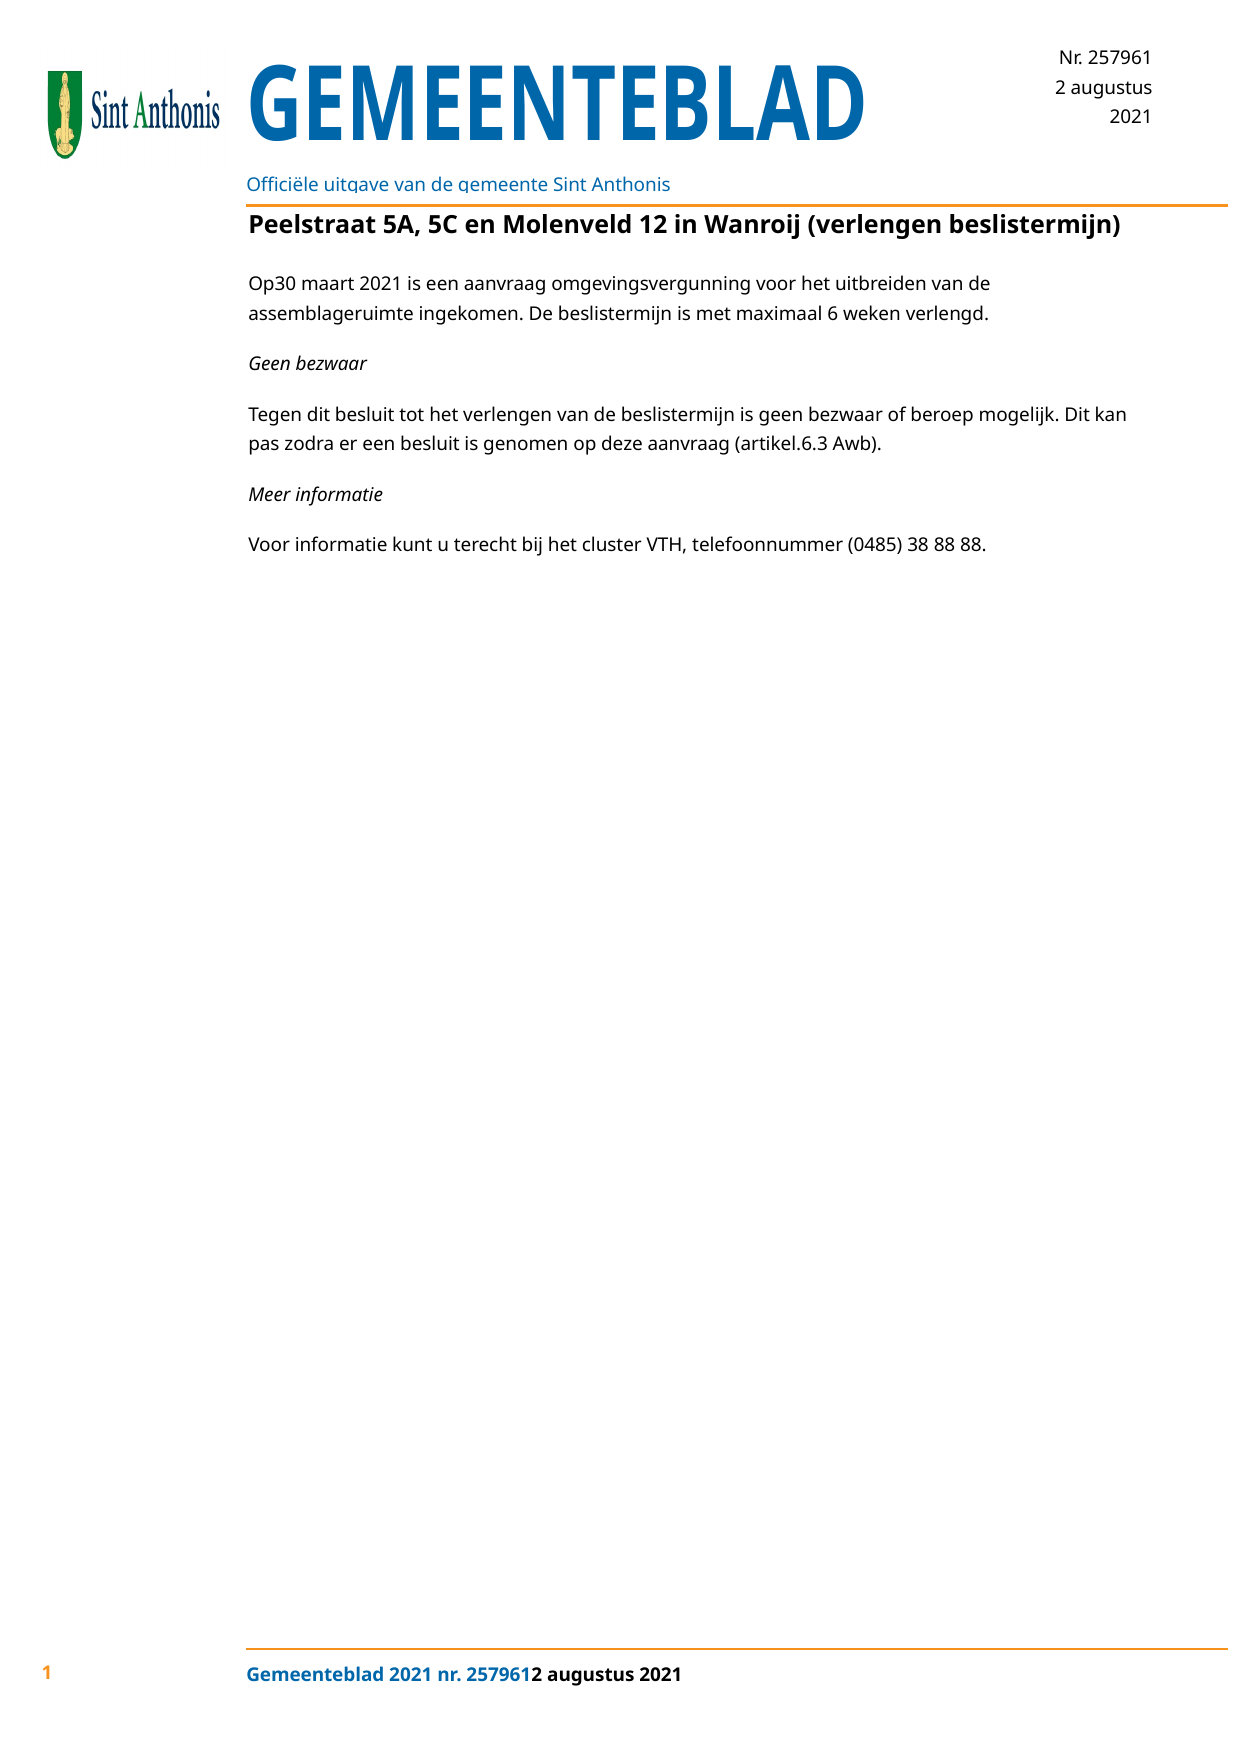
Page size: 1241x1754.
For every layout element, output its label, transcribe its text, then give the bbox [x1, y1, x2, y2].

text Op30 maart 2021 is een aanvraag omgevingsvergunning voor het uitbreiden van de assemblageruimte ingekomen. De beslistermijn is met maximaal 6 weken verlengd. [248, 270, 1152, 326]
text Tegen dit besluit tot het verlengen van de beslistermijn is geen bezwaar of beroep mogelijk. Dit kan pas zodra er een besluit is genomen op deze aanvraag (artikel.6.3 Awb). [248, 401, 1152, 456]
text Peelstraat 5A, 5C en Molenveld 12 in Wanroij (verlengen beslistermijn) [248, 207, 1152, 241]
picture [41, 47, 231, 172]
text Meer informatie [248, 481, 1152, 506]
text Geen bezwaar [248, 350, 1152, 376]
text Voor informatie kunt u terecht bij het cluster VTH, telefoonnummer (0485) 38 88 88. [248, 531, 1152, 557]
